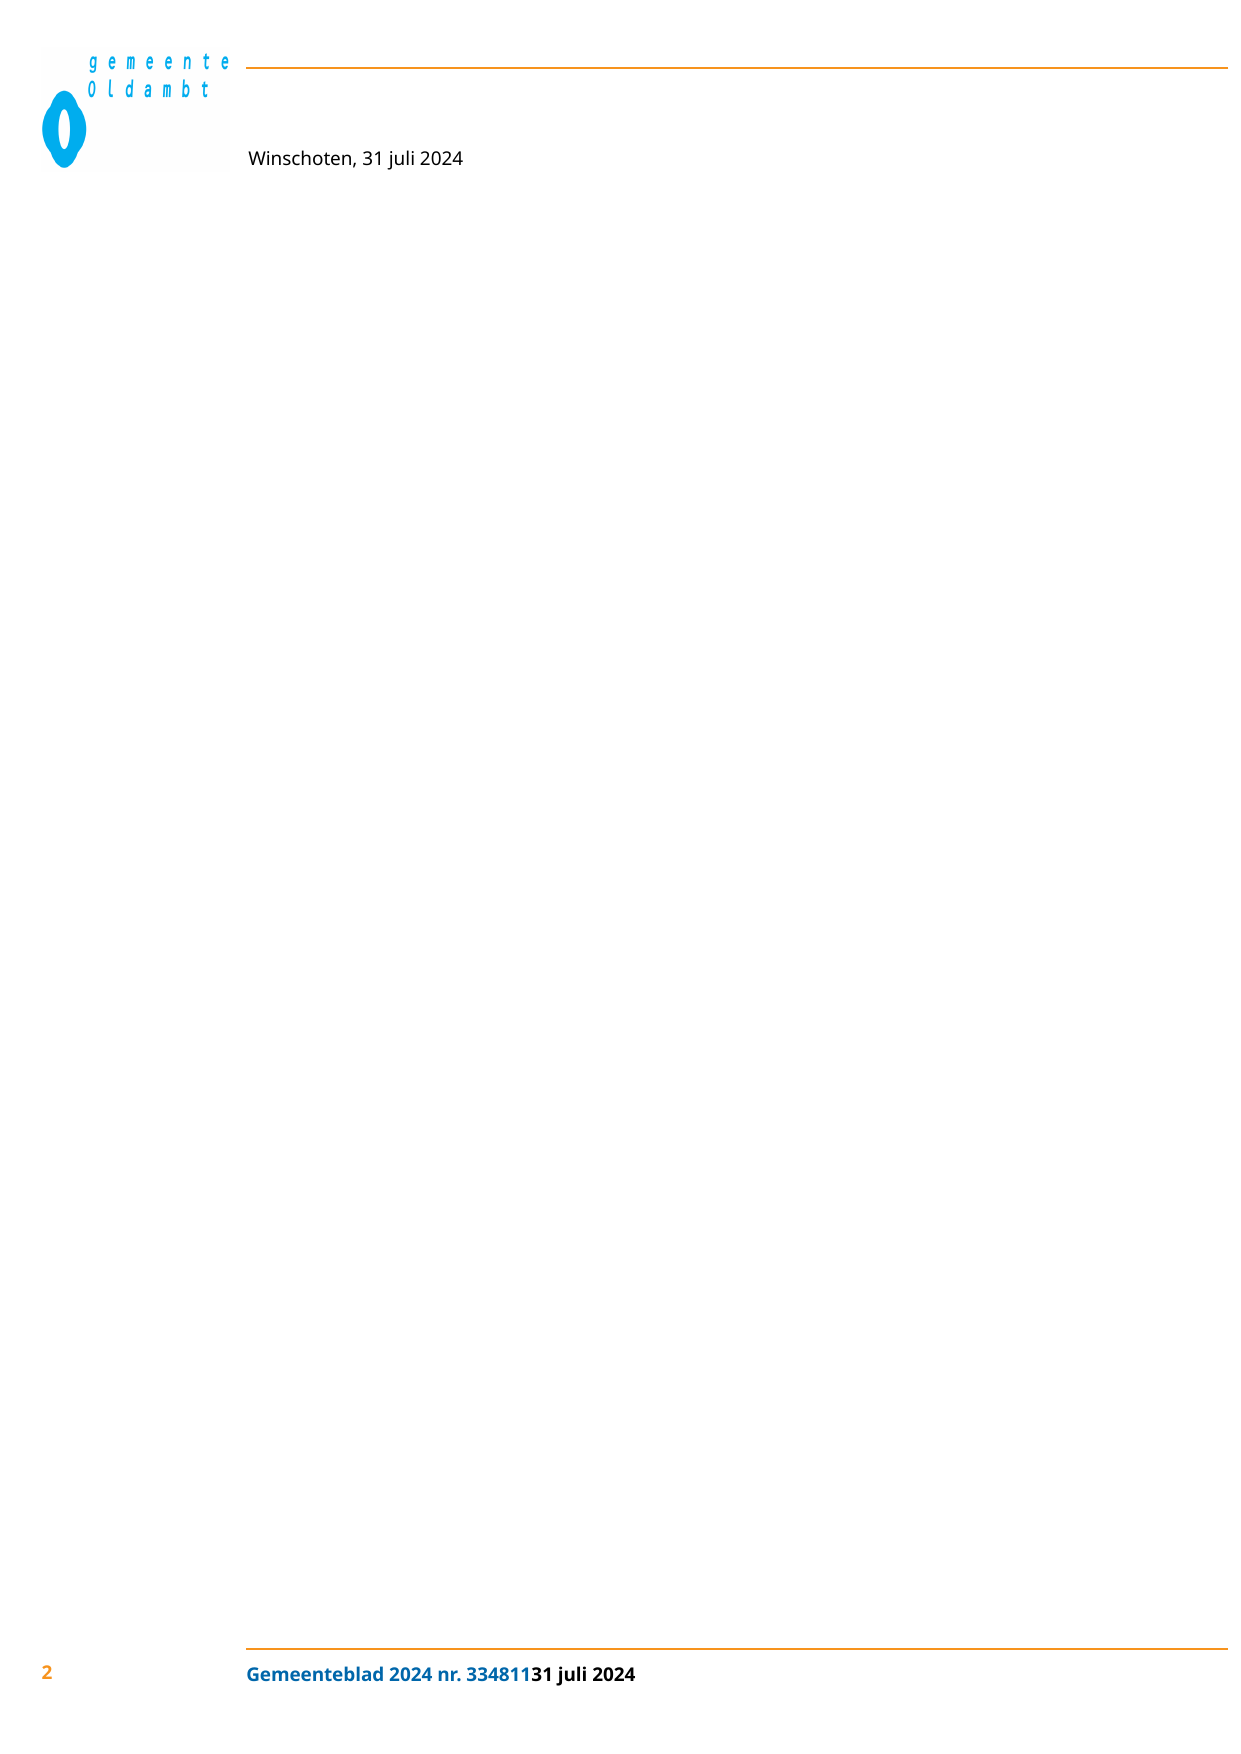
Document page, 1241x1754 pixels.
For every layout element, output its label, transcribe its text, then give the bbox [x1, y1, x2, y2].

text Winschoten, 31 juli 2024 [248, 145, 1152, 171]
picture [41, 47, 231, 172]
